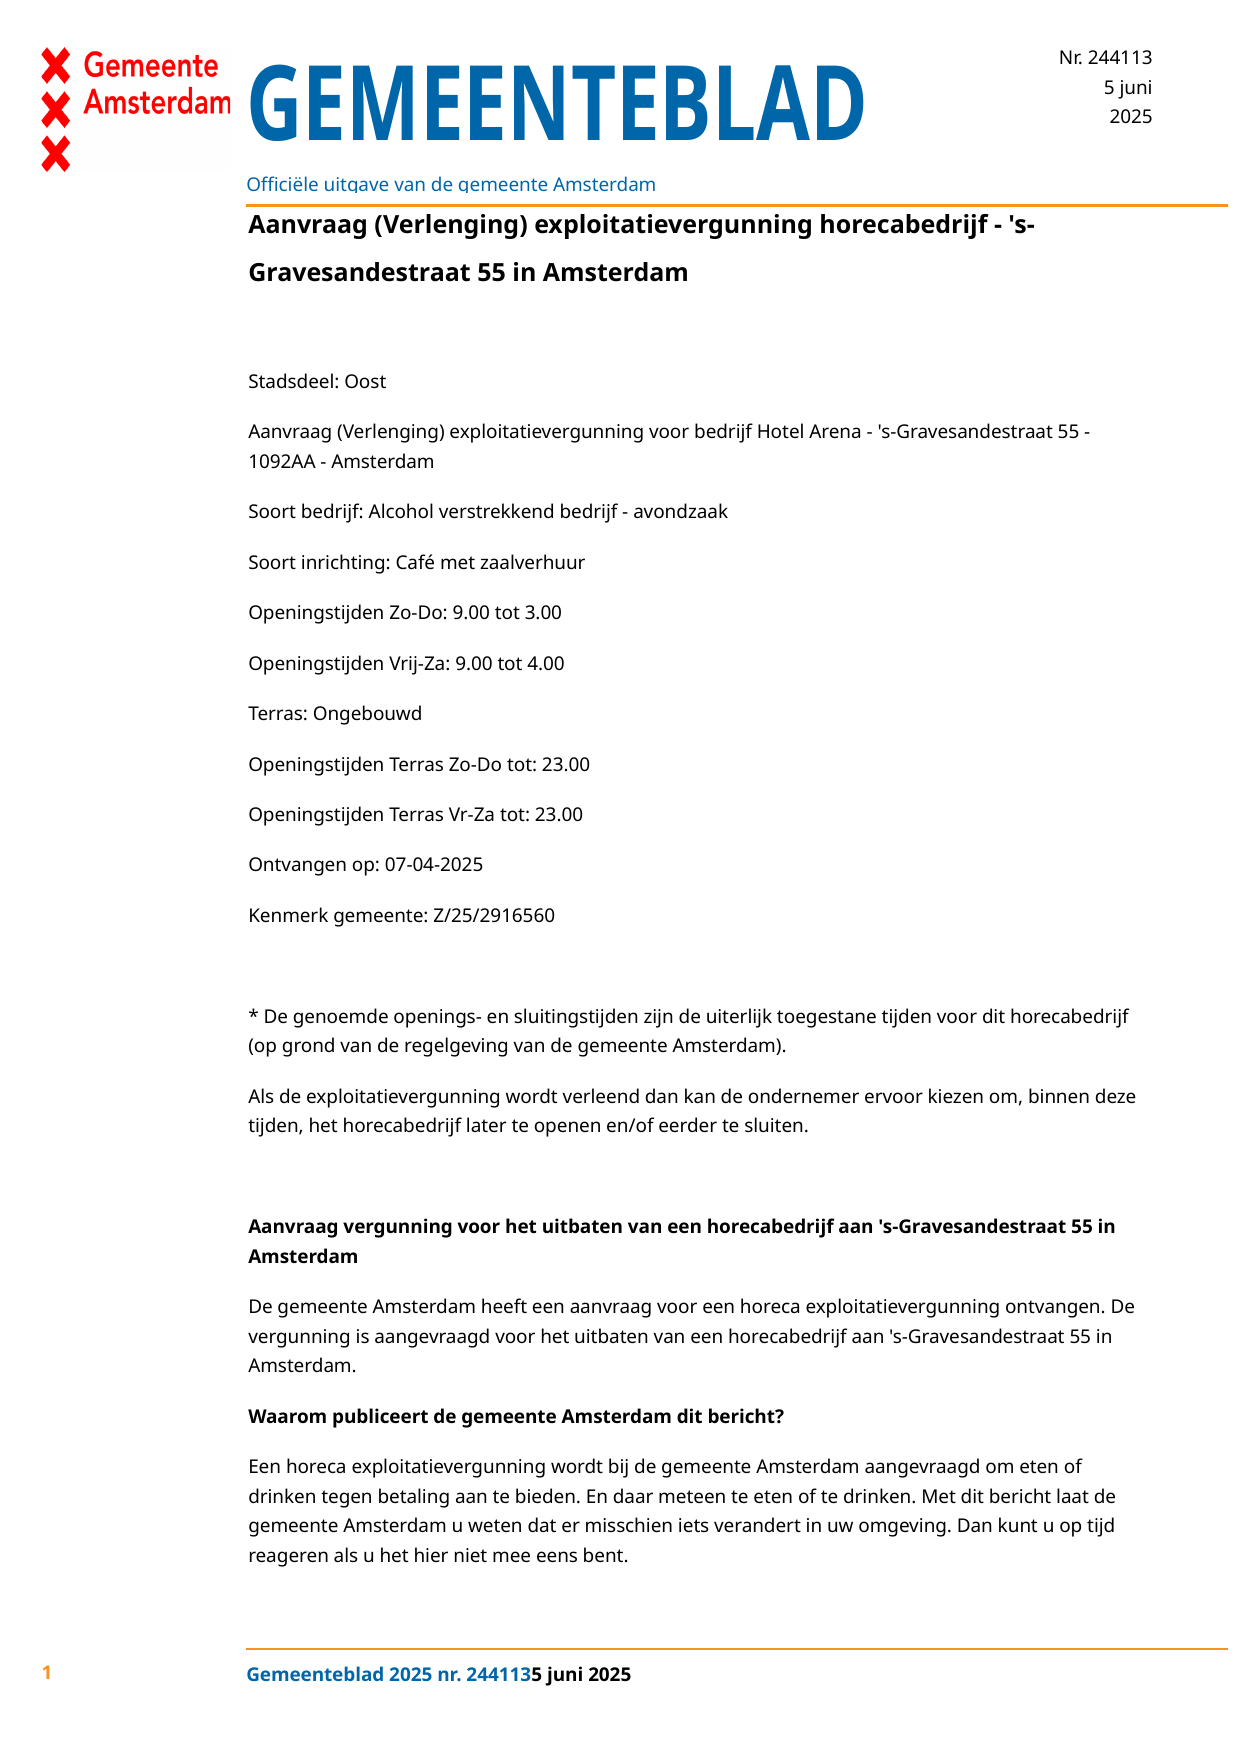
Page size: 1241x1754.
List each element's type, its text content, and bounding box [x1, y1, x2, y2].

text Kenmerk gemeente: Z/25/2916560 [248, 902, 1152, 928]
text Openingstijden Terras Vr-Za tot: 23.00 [248, 801, 1152, 827]
text Een horeca exploitatievergunning wordt bij de gemeente Amsterdam aangevraagd om eten of drinken tegen betaling aan te bieden. En daar meteen te eten of te drinken. Met dit bericht laat de gemeente Amsterdam u weten dat er misschien iets verandert in uw omgeving. Dan kunt u op tijd reageren als u het hier niet mee eens bent. [248, 1453, 1152, 1568]
text Aanvraag vergunning voor het uitbaten van een horecabedrijf aan 's-Gravesandestraat 55 in Amsterdam [248, 1213, 1152, 1269]
text Openingstijden Zo-Do: 9.00 tot 3.00 [248, 599, 1152, 625]
text Openingstijden Terras Zo-Do tot: 23.00 [248, 751, 1152, 777]
text Waarom publiceert de gemeente Amsterdam dit bericht? [248, 1403, 1152, 1429]
text Soort bedrijf: Alcohol verstrekkend bedrijf - avondzaak [248, 499, 1152, 524]
text Openingstijden Vrij-Za: 9.00 tot 4.00 [248, 650, 1152, 676]
text Aanvraag (Verlenging) exploitatievergunning horecabedrijf - 's-Gravesandestraat 55 in Amsterdam [248, 207, 1152, 288]
text Aanvraag (Verlenging) exploitatievergunning voor bedrijf Hotel Arena - 's-Gravesandestraat 55 - 1092AA - Amsterdam [248, 419, 1152, 474]
text De gemeente Amsterdam heeft een aanvraag voor een horeca exploitatievergunning ontvangen. De vergunning is aangevraagd voor het uitbaten van een horecabedrijf aan 's-Gravesandestraat 55 in Amsterdam. [248, 1293, 1152, 1378]
text Als de exploitatievergunning wordt verleend dan kan de ondernemer ervoor kiezen om, binnen deze tijden, het horecabedrijf later te openen en/of eerder te sluiten. [248, 1083, 1152, 1138]
text * De genoemde openings- en sluitingstijden zijn de uiterlijk toegestane tijden voor dit horecabedrijf (op grond van de regelgeving van de gemeente Amsterdam). [248, 1003, 1152, 1058]
text Ontvangen op: 07-04-2025 [248, 852, 1152, 877]
text Stadsdeel: Oost [248, 368, 1152, 394]
text Soort inrichting: Café met zaalverhuur [248, 549, 1152, 575]
text Terras: Ongebouwd [248, 700, 1152, 726]
picture [41, 47, 231, 172]
